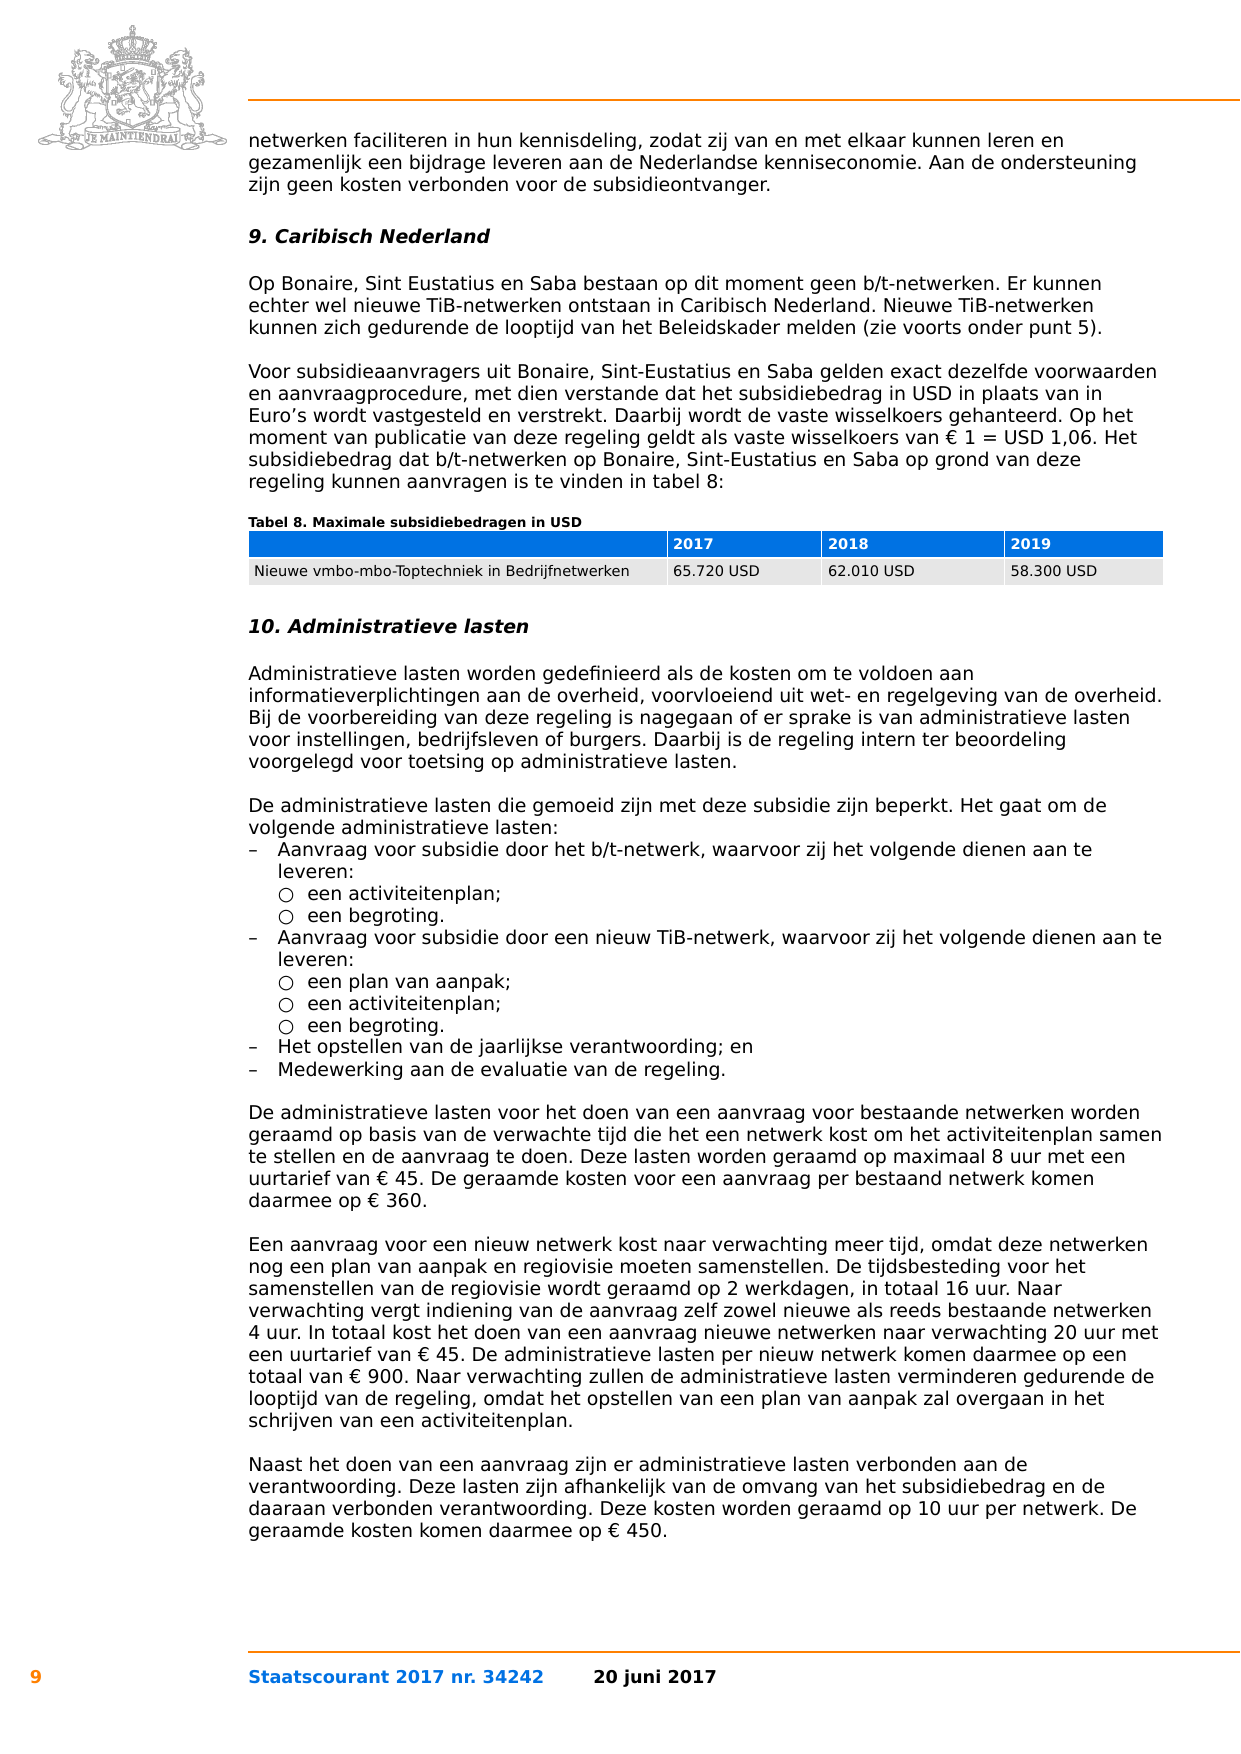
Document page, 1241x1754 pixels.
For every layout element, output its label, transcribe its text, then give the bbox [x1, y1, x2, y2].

picture [38, 25, 227, 150]
text De administratieve lasten voor het doen van een aanvraag voor bestaande netwerken worden geraamd op basis van de verwachte tijd die het een netwerk kost om het activiteitenplan samen te stellen en de aanvraag te doen. Deze lasten worden geraamd op maximaal 8 uur met een uurtarief van € 45. De geraamde kosten voor een aanvraag per bestaand netwerk komen daarmee op € 360. [248, 1102, 1163, 1212]
table_cell 58.300 USD [1005, 559, 1163, 585]
text De administratieve lasten die gemoeid zijn met deze subsidie zijn beperkt. Het gaat om de volgende administratieve lasten: [248, 795, 1163, 839]
text – Medewerking aan de evaluatie van de regeling. [248, 1058, 1163, 1080]
text ○ een begroting. [278, 1014, 1163, 1036]
subtitle 9. Caribisch Nederland [248, 226, 1163, 248]
text ○ een plan van aanpak; [278, 971, 1163, 992]
text Een aanvraag voor een nieuw netwerk kost naar verwachting meer tijd, omdat deze netwerken nog een plan van aanpak en regiovisie moeten samenstellen. De tijdsbesteding voor het samenstellen van de regiovisie wordt geraamd op 2 werkdagen, in totaal 16 uur. Naar verwachting vergt indiening van de aanvraag zelf zowel nieuwe als reeds bestaande netwerken 4 uur. In totaal kost het doen van een aanvraag nieuwe netwerken naar verwachting 20 uur met een uurtarief van € 45. De administratieve lasten per nieuw netwerk komen daarmee op een totaal van € 900. Naar verwachting zullen de administratieve lasten verminderen gedurende de looptijd van de regeling, omdat het opstellen van een plan van aanpak zal overgaan in het schrijven van een activiteitenplan. [248, 1234, 1163, 1432]
table_cell 62.010 USD [822, 559, 1004, 585]
table_cell 2018 [822, 531, 1004, 557]
table_cell 65.720 USD [668, 559, 821, 585]
text – Het opstellen van de jaarlijkse verantwoording; en [248, 1036, 1163, 1058]
text Naast het doen van een aanvraag zijn er administratieve lasten verbonden aan de verantwoording. Deze lasten zijn afhankelijk van de omvang van het subsidiebedrag en de daaraan verbonden verantwoording. Deze kosten worden geraamd op 10 uur per netwerk. De geraamde kosten komen daarmee op € 450. [248, 1454, 1163, 1542]
table_cell 2017 [668, 531, 821, 557]
text Op Bonaire, Sint Eustatius en Saba bestaan op dit moment geen b/t-netwerken. Er kunnen echter wel nieuwe TiB-netwerken ontstaan in Caribisch Nederland. Nieuwe TiB-netwerken kunnen zich gedurende de looptijd van het Beleidskader melden (zie voorts onder punt 5). [248, 273, 1163, 339]
text ○ een activiteitenplan; [278, 992, 1163, 1014]
subtitle 10. Administratieve lasten [248, 616, 1163, 638]
table_cell [249, 531, 667, 557]
text – Aanvraag voor subsidie door het b/t-netwerk, waarvoor zij het volgende dienen aan te leveren: [248, 839, 1163, 883]
table_cell 2019 [1005, 531, 1163, 557]
table_cell Nieuwe vmbo-mbo-Toptechniek in Bedrijfnetwerken [249, 559, 667, 585]
text netwerken faciliteren in hun kennisdeling, zodat zij van en met elkaar kunnen leren en gezamenlijk een bijdrage leveren aan de Nederlandse kenniseconomie. Aan de ondersteuning zijn geen kosten verbonden voor de subsidieontvanger. [248, 130, 1163, 196]
text ○ een activiteitenplan; [278, 883, 1163, 904]
table_header Tabel 8. Maximale subsidiebedragen in USD [248, 514, 1163, 530]
text ○ een begroting. [278, 904, 1163, 927]
text – Aanvraag voor subsidie door een nieuw TiB-netwerk, waarvoor zij het volgende dienen aan te leveren: [248, 927, 1163, 971]
text Administratieve lasten worden gedefinieerd als de kosten om te voldoen aan informatieverplichtingen aan de overheid, voorvloeiend uit wet- en regelgeving van de overheid. Bij de voorbereiding van deze regeling is nagegaan of er sprake is van administratieve lasten voor instellingen, bedrijfsleven of burgers. Daarbij is de regeling intern ter beoordeling voorgelegd voor toetsing op administratieve lasten. [248, 663, 1163, 773]
text Voor subsidieaanvragers uit Bonaire, Sint-Eustatius en Saba gelden exact dezelfde voorwaarden en aanvraagprocedure, met dien verstande dat het subsidiebedrag in USD in plaats van in Euro’s wordt vastgesteld en verstrekt. Daarbij wordt de vaste wisselkoers gehanteerd. Op het moment van publicatie van deze regeling geldt als vaste wisselkoers van € 1 = USD 1,06. Het subsidiebedrag dat b/t-netwerken op Bonaire, Sint-Eustatius en Saba op grond van deze regeling kunnen aanvragen is te vinden in tabel 8: [248, 361, 1163, 492]
